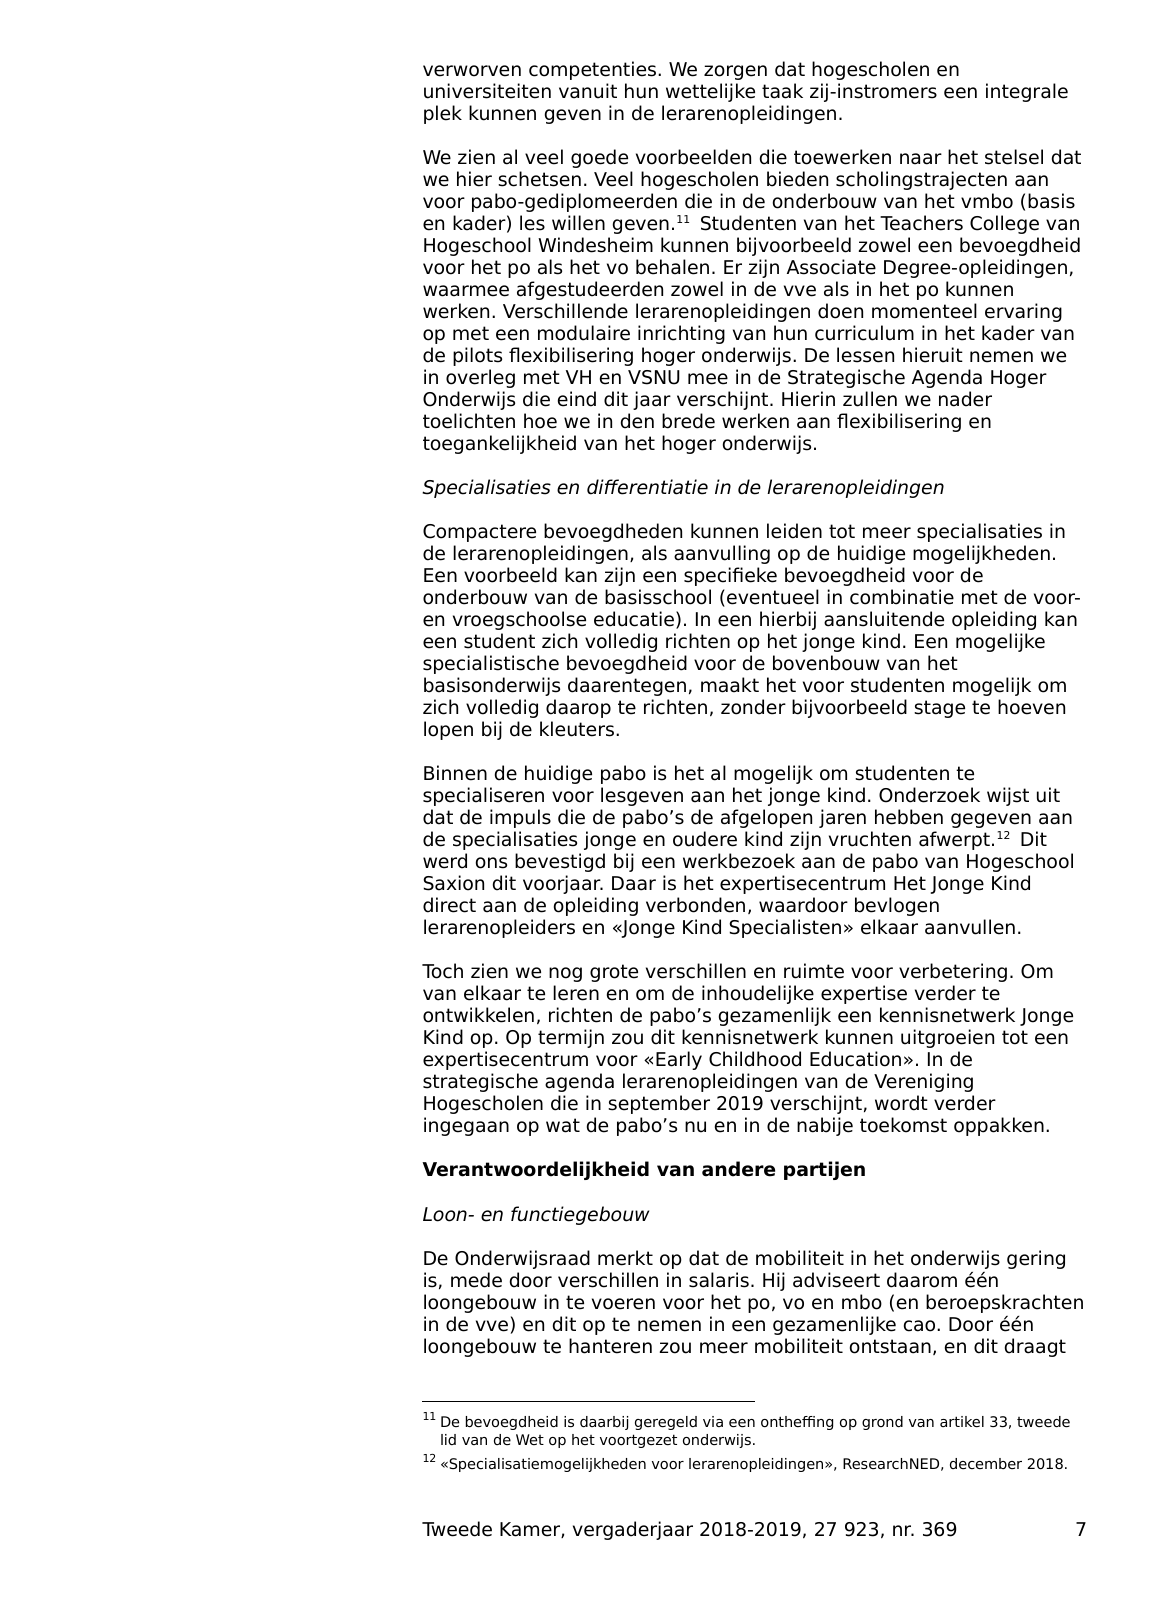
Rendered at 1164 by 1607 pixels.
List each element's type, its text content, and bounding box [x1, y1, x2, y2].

subtitle Verantwoordelijkheid van andere partijen [422, 1159, 1087, 1181]
text We zien al veel goede voorbeelden die toewerken naar het stelsel dat we hier schetsen. Veel hogescholen bieden scholingstrajecten aan voor pabo-gediplomeerden die in de onderbouw van het vmbo (basis en kader) les willen geven. Studenten van het Teachers College van Hogeschool Windesheim kunnen bijvoorbeeld zowel een bevoegdheid voor het po als het vo behalen. Er zijn Associate Degree-opleidingen, waarmee afgestudeerden zowel in de vve als in het po kunnen werken. Verschillende lerarenopleidingen doen momenteel ervaring op met een modulaire inrichting van hun curriculum in het kader van de pilots flexibilisering hoger onderwijs. De lessen hieruit nemen we in overleg met VH en VSNU mee in de Strategische Agenda Hoger Onderwijs die eind dit jaar verschijnt. Hierin zullen we nader toelichten hoe we in den brede werken aan flexibilisering en toegankelijkheid van het hoger onderwijs. [422, 147, 1087, 455]
text Compactere bevoegdheden kunnen leiden tot meer specialisaties in de lerarenopleidingen, als aanvulling op de huidige mogelijkheden. Een voorbeeld kan zijn een specifieke bevoegdheid voor de onderbouw van de basisschool (eventueel in combinatie met de voor- en vroegschoolse educatie). In een hierbij aansluitende opleiding kan een student zich volledig richten op het jonge kind. Een mogelijke specialistische bevoegdheid voor de bovenbouw van het basisonderwijs daarentegen, maakt het voor studenten mogelijk om zich volledig daarop te richten, zonder bijvoorbeeld stage te hoeven lopen bij de kleuters. [422, 521, 1087, 741]
text Binnen de huidige pabo is het al mogelijk om studenten te specialiseren voor lesgeven aan het jonge kind. Onderzoek wijst uit dat de impuls die de pabo’s de afgelopen jaren hebben gegeven aan de specialisaties jonge en oudere kind zijn vruchten afwerpt. Dit werd ons bevestigd bij een werkbezoek aan de pabo van Hogeschool Saxion dit voorjaar. Daar is het expertisecentrum Het Jonge Kind direct aan de opleiding verbonden, waardoor bevlogen lerarenopleiders en «Jonge Kind Specialisten» elkaar aanvullen. [422, 763, 1087, 939]
text De bevoegdheid is daarbij geregeld via een ontheffing op grond van artikel 33, tweede lid van de Wet op het voortgezet onderwijs. [422, 1410, 1087, 1449]
subtitle Loon- en functiegebouw [422, 1203, 1087, 1225]
text «Specialisatiemogelijkheden voor lerarenopleidingen», ResearchNED, december 2018. [422, 1452, 1087, 1474]
text Toch zien we nog grote verschillen en ruimte voor verbetering. Om van elkaar te leren en om de inhoudelijke expertise verder te ontwikkelen, richten de pabo’s gezamenlijk een kennisnetwerk Jonge Kind op. Op termijn zou dit kennisnetwerk kunnen uitgroeien tot een expertisecentrum voor «Early Childhood Education». In de strategische agenda lerarenopleidingen van de Vereniging Hogescholen die in september 2019 verschijnt, wordt verder ingegaan op wat de pabo’s nu en in de nabije toekomst oppakken. [422, 961, 1087, 1137]
subtitle Specialisaties en differentiatie in de lerarenopleidingen [422, 477, 1087, 499]
text De Onderwijsraad merkt op dat de mobiliteit in het onderwijs gering is, mede door verschillen in salaris. Hij adviseert daarom één loongebouw in te voeren voor het po, vo en mbo (en beroepskrachten in de vve) en dit op te nemen in een gezamenlijke cao. Door één loongebouw te hanteren zou meer mobiliteit ontstaan, en dit draagt [422, 1248, 1087, 1357]
text verworven competenties. We zorgen dat hogescholen en universiteiten vanuit hun wettelijke taak zij-instromers een integrale plek kunnen geven in de lerarenopleidingen. [422, 59, 1087, 125]
